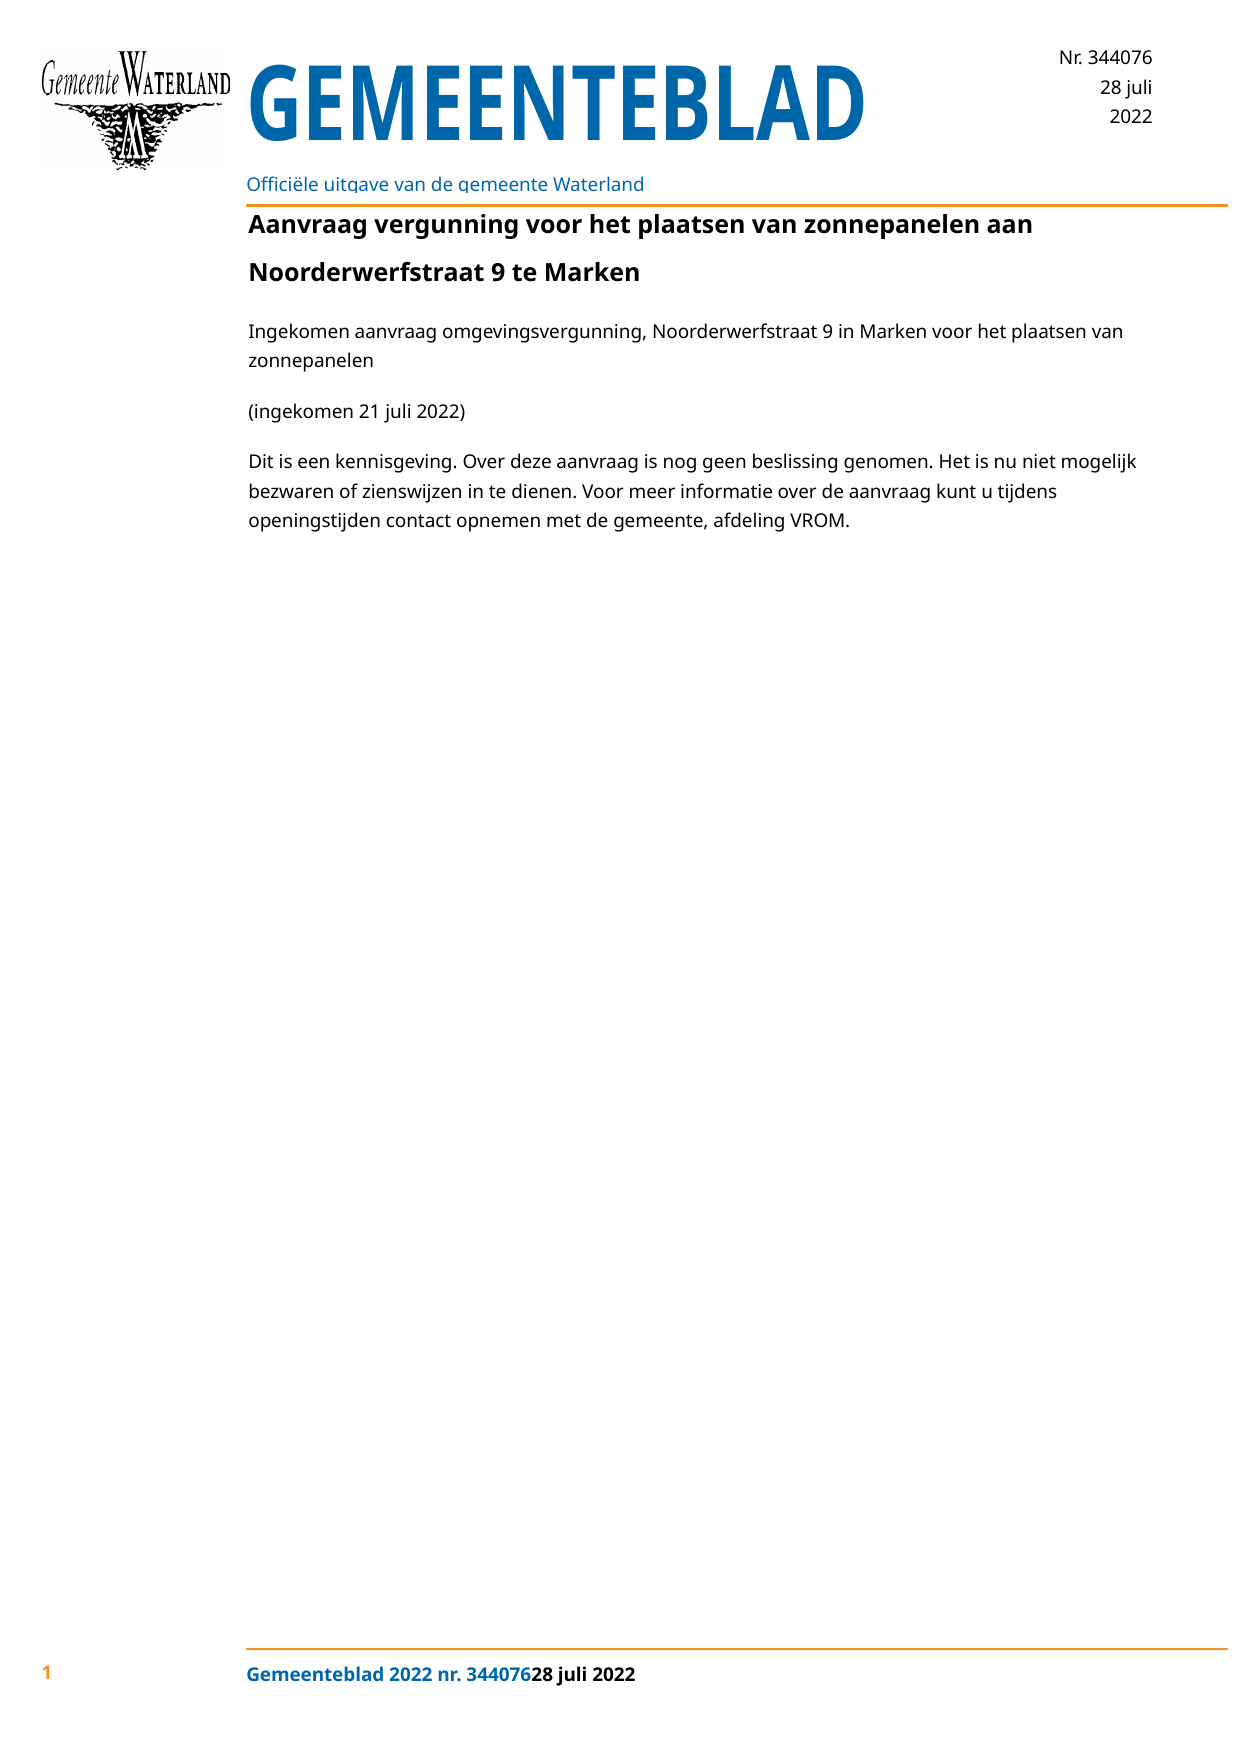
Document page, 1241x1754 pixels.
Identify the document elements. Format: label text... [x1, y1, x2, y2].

text Dit is een kennisgeving. Over deze aanvraag is nog geen beslissing genomen. Het is nu niet mogelijk bezwaren of zienswijzen in te dienen. Voor meer informatie over de aanvraag kunt u tijdens openingstijden contact opnemen met de gemeente, afdeling VROM. [248, 448, 1152, 533]
text Ingekomen aanvraag omgevingsvergunning, Noorderwerfstraat 9 in Marken voor het plaatsen van zonnepanelen [248, 318, 1152, 373]
picture [41, 47, 231, 172]
text (ingekomen 21 juli 2022) [248, 398, 1152, 424]
text Aanvraag vergunning voor het plaatsen van zonnepanelen aan Noorderwerfstraat 9 te Marken [248, 207, 1152, 288]
